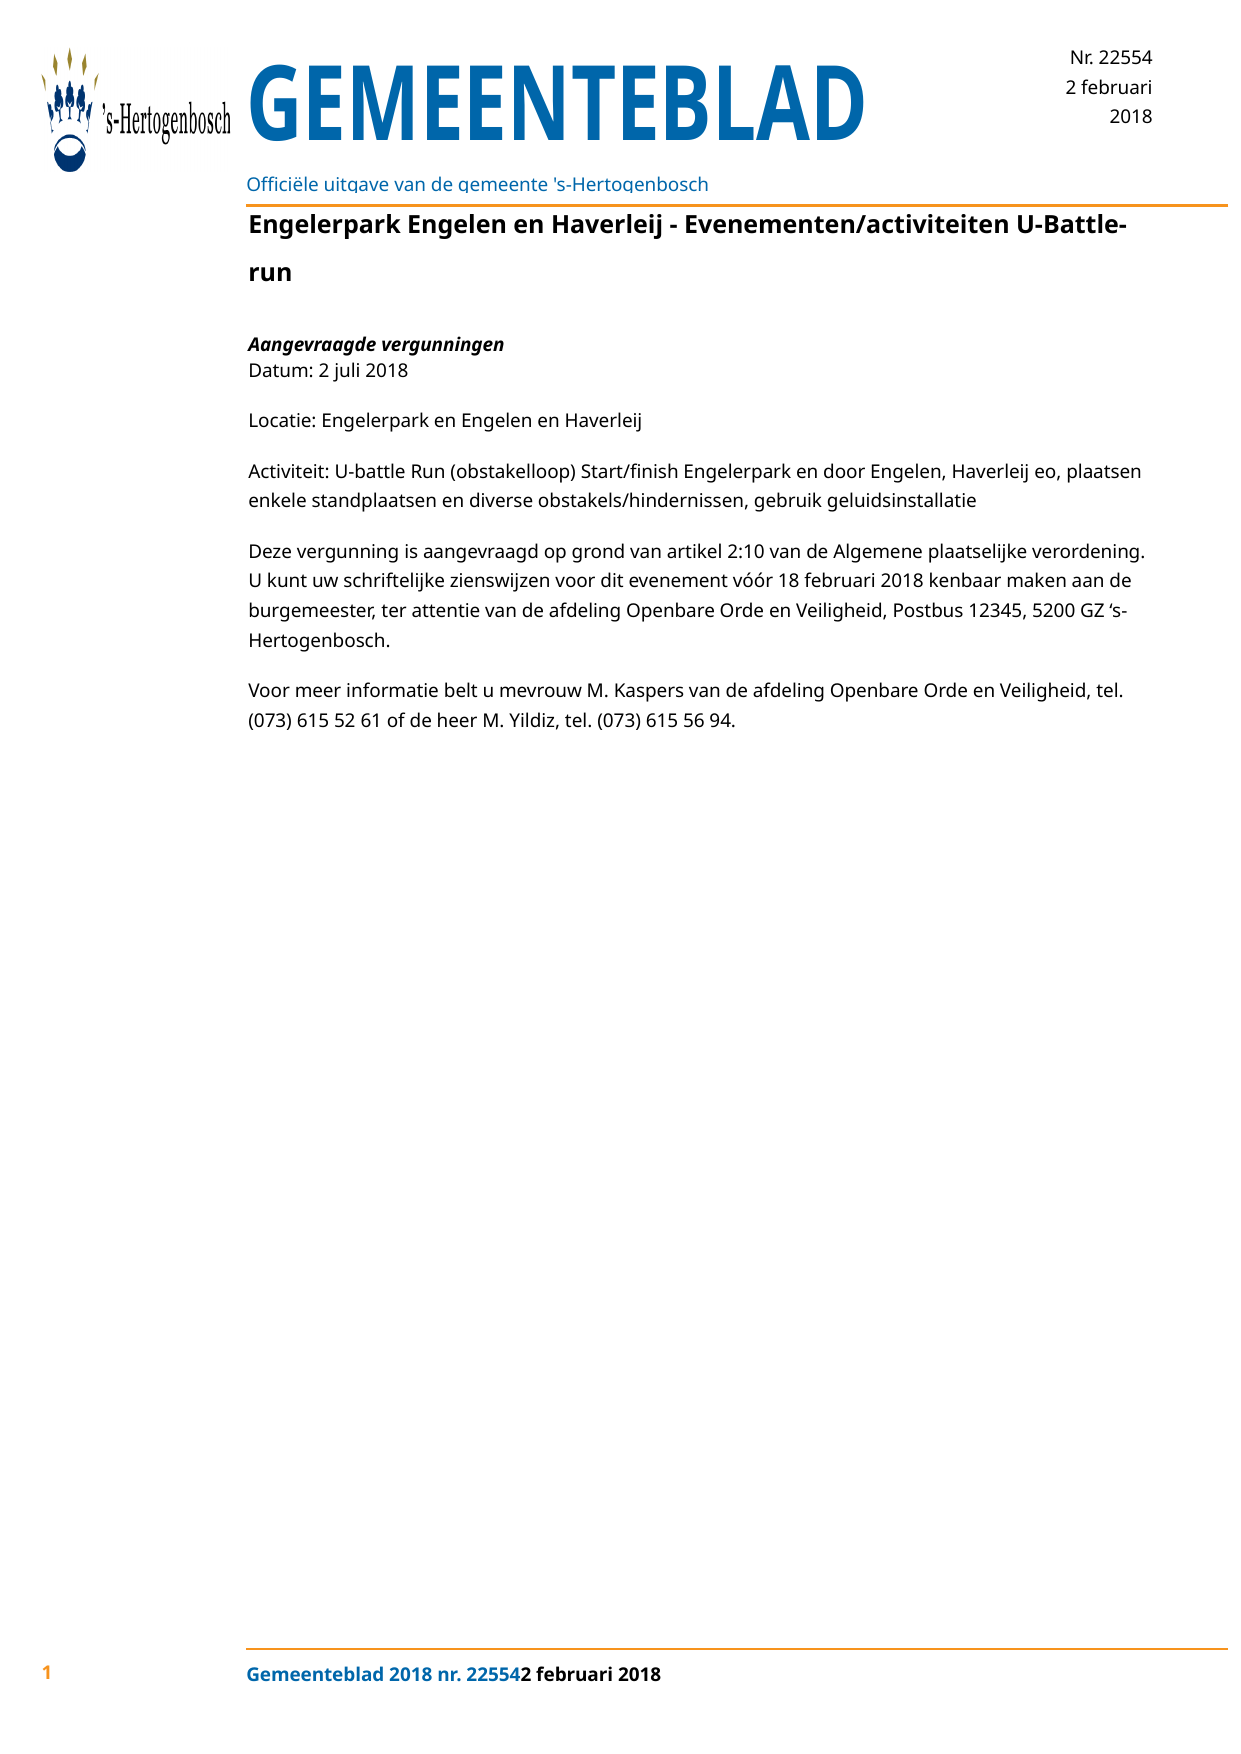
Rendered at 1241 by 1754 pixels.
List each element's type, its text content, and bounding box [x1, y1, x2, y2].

text Activiteit: U-battle Run (obstakelloop) Start/finish Engelerpark en door Engelen, Haverleij eo, plaatsen enkele standplaatsen en diverse obstakels/hindernissen, gebruik geluidsinstallatie [248, 458, 1152, 513]
text Aangevraagde vergunningen [248, 331, 1152, 357]
text Voor meer informatie belt u mevrouw M. Kaspers van de afdeling Openbare Orde en Veiligheid, tel. (073) 615 52 61 of de heer M. Yildiz, tel. (073) 615 56 94. [248, 677, 1152, 732]
text Deze vergunning is aangevraagd op grond van artikel 2:10 van de Algemene plaatselijke verordening. U kunt uw schriftelijke zienswijzen voor dit evenement vóór 18 februari 2018 kenbaar maken aan de burgemeester, ter attentie van de afdeling Openbare Orde en Veiligheid, Postbus 12345, 5200 GZ ‘s-Hertogenbosch. [248, 538, 1152, 652]
text Engelerpark Engelen en Haverleij - Evenementen/activiteiten U-Battle-run [248, 207, 1152, 288]
picture [41, 47, 231, 172]
text Locatie: Engelerpark en Engelen en Haverleij [248, 408, 1152, 433]
text Datum: 2 juli 2018 [248, 357, 1152, 383]
